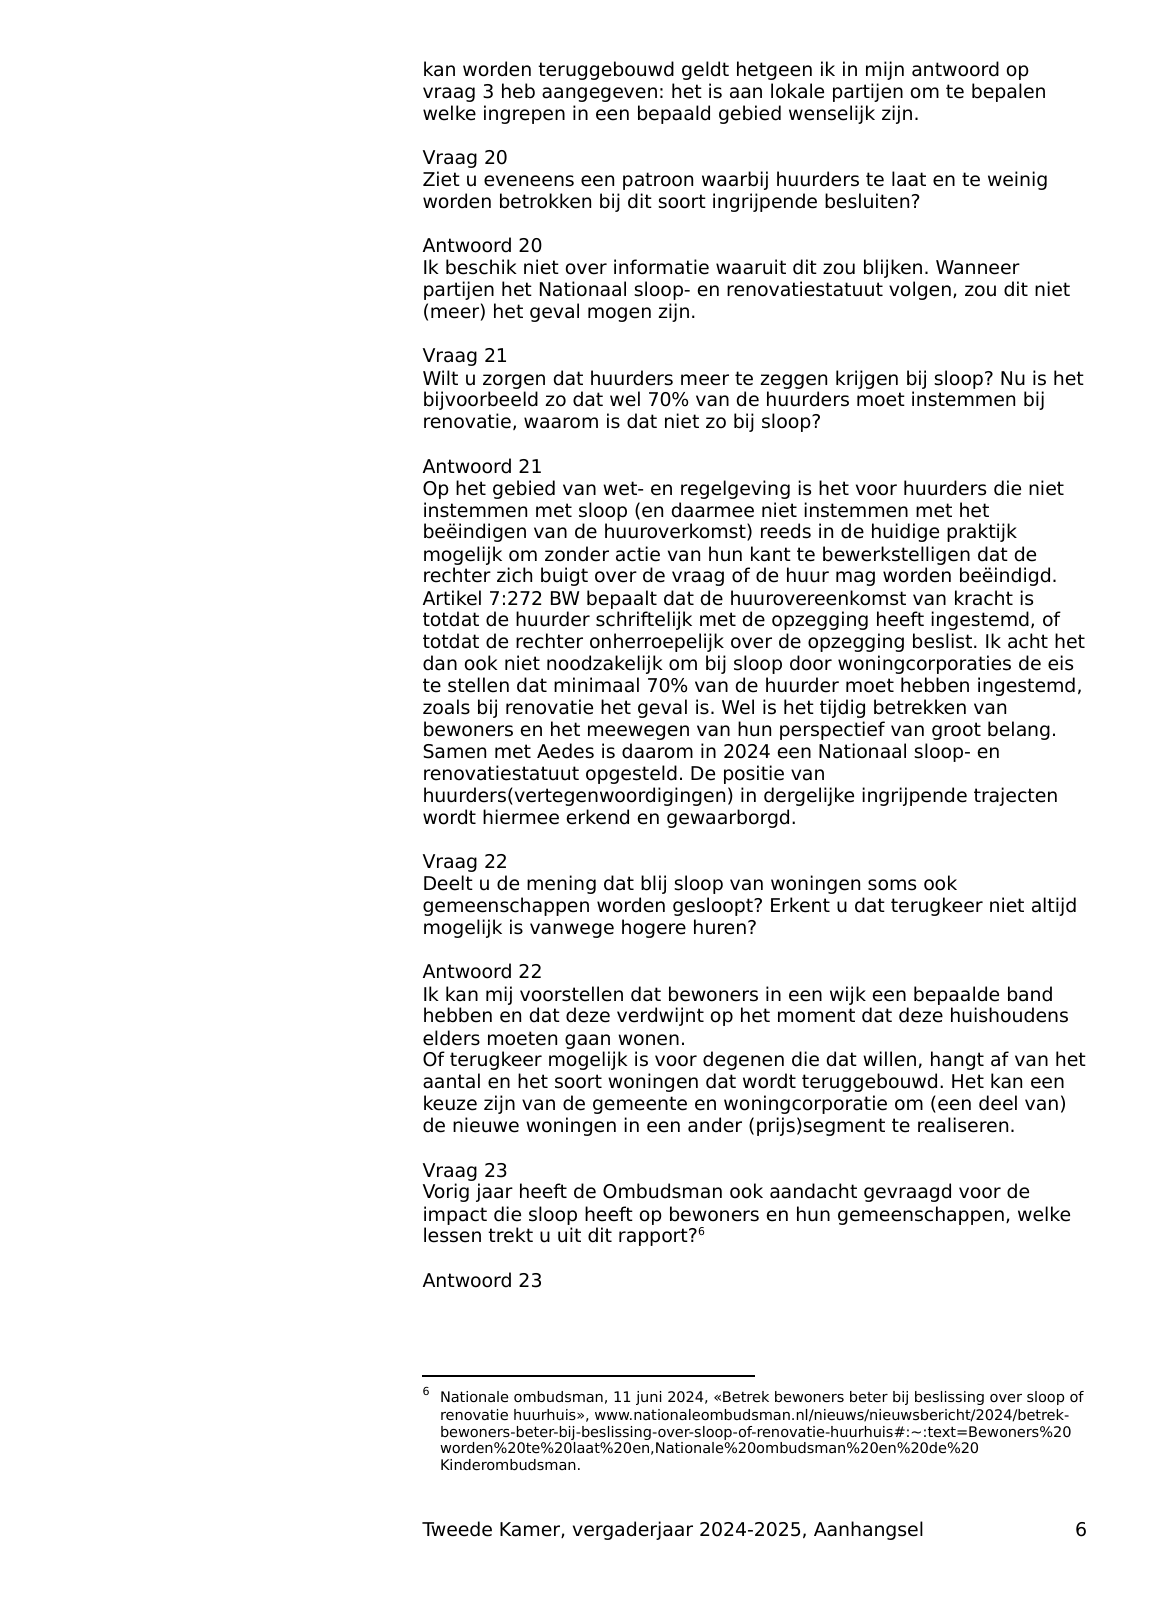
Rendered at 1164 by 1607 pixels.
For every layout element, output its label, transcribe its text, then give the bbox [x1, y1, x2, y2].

text Deelt u de mening dat blij sloop van woningen soms ook gemeenschappen worden gesloopt? Erkent u dat terugkeer niet altijd mogelijk is vanwege hogere huren? [422, 873, 1087, 939]
text Of terugkeer mogelijk is voor degenen die dat willen, hangt af van het aantal en het soort woningen dat wordt teruggebouwd. Het kan een keuze zijn van de gemeente en woningcorporatie om (een deel van) de nieuwe woningen in een ander (prijs)segment te realiseren. [422, 1049, 1087, 1137]
text Antwoord 20 [422, 235, 1087, 257]
text Op het gebied van wet- en regelgeving is het voor huurders die niet instemmen met sloop (en daarmee niet instemmen met het beëindigen van de huuroverkomst) reeds in de huidige praktijk mogelijk om zonder actie van hun kant te bewerkstelligen dat de rechter zich buigt over de vraag of de huur mag worden beëindigd. Artikel 7:272 BW bepaalt dat de huurovereenkomst van kracht is totdat de huurder schriftelijk met de opzegging heeft ingestemd, of totdat de rechter onherroepelijk over de opzegging beslist. Ik acht het dan ook niet noodzakelijk om bij sloop door woningcorporaties de eis te stellen dat minimaal 70% van de huurder moet hebben ingestemd, zoals bij renovatie het geval is. Wel is het tijdig betrekken van bewoners en het meewegen van hun perspectief van groot belang. Samen met Aedes is daarom in 2024 een Nationaal sloop- en renovatiestatuut opgesteld. De positie van huurders(vertegenwoordigingen) in dergelijke ingrijpende trajecten wordt hiermee erkend en gewaarborgd. [422, 477, 1087, 829]
text Wilt u zorgen dat huurders meer te zeggen krijgen bij sloop? Nu is het bijvoorbeeld zo dat wel 70% van de huurders moet instemmen bij renovatie, waarom is dat niet zo bij sloop? [422, 367, 1087, 433]
text Ziet u eveneens een patroon waarbij huurders te laat en te weinig worden betrokken bij dit soort ingrijpende besluiten? [422, 169, 1087, 213]
text Antwoord 21 [422, 456, 1087, 477]
text Vraag 23 [422, 1159, 1087, 1181]
text Vraag 21 [422, 345, 1087, 367]
text Antwoord 23 [422, 1269, 1087, 1292]
text kan worden teruggebouwd geldt hetgeen ik in mijn antwoord op vraag 3 heb aangegeven: het is aan lokale partijen om te bepalen welke ingrepen in een bepaald gebied wenselijk zijn. [422, 59, 1087, 125]
text Vraag 20 [422, 147, 1087, 169]
text Nationale ombudsman, 11 juni 2024, «Betrek bewoners beter bij beslissing over sloop of renovatie huurhuis», www.nationaleombudsman.nl/nieuws/nieuwsbericht/2024/betrek- bewoners-beter-bij-beslissing-over-sloop-of-renovatie-huurhuis#:~:text=Bewoners%20 worden%20te%20laat%20en,Nationale%20ombudsman%20en%20de%20 Kinderombudsman. [422, 1385, 1087, 1474]
text Antwoord 22 [422, 961, 1087, 983]
text Vorig jaar heeft de Ombudsman ook aandacht gevraagd voor de impact die sloop heeft op bewoners en hun gemeenschappen, welke lessen trekt u uit dit rapport? [422, 1181, 1087, 1247]
text Ik kan mij voorstellen dat bewoners in een wijk een bepaalde band hebben en dat deze verdwijnt op het moment dat deze huishoudens elders moeten gaan wonen. [422, 983, 1087, 1049]
text Vraag 22 [422, 851, 1087, 873]
text Ik beschik niet over informatie waaruit dit zou blijken. Wanneer partijen het Nationaal sloop- en renovatiestatuut volgen, zou dit niet (meer) het geval mogen zijn. [422, 257, 1087, 323]
